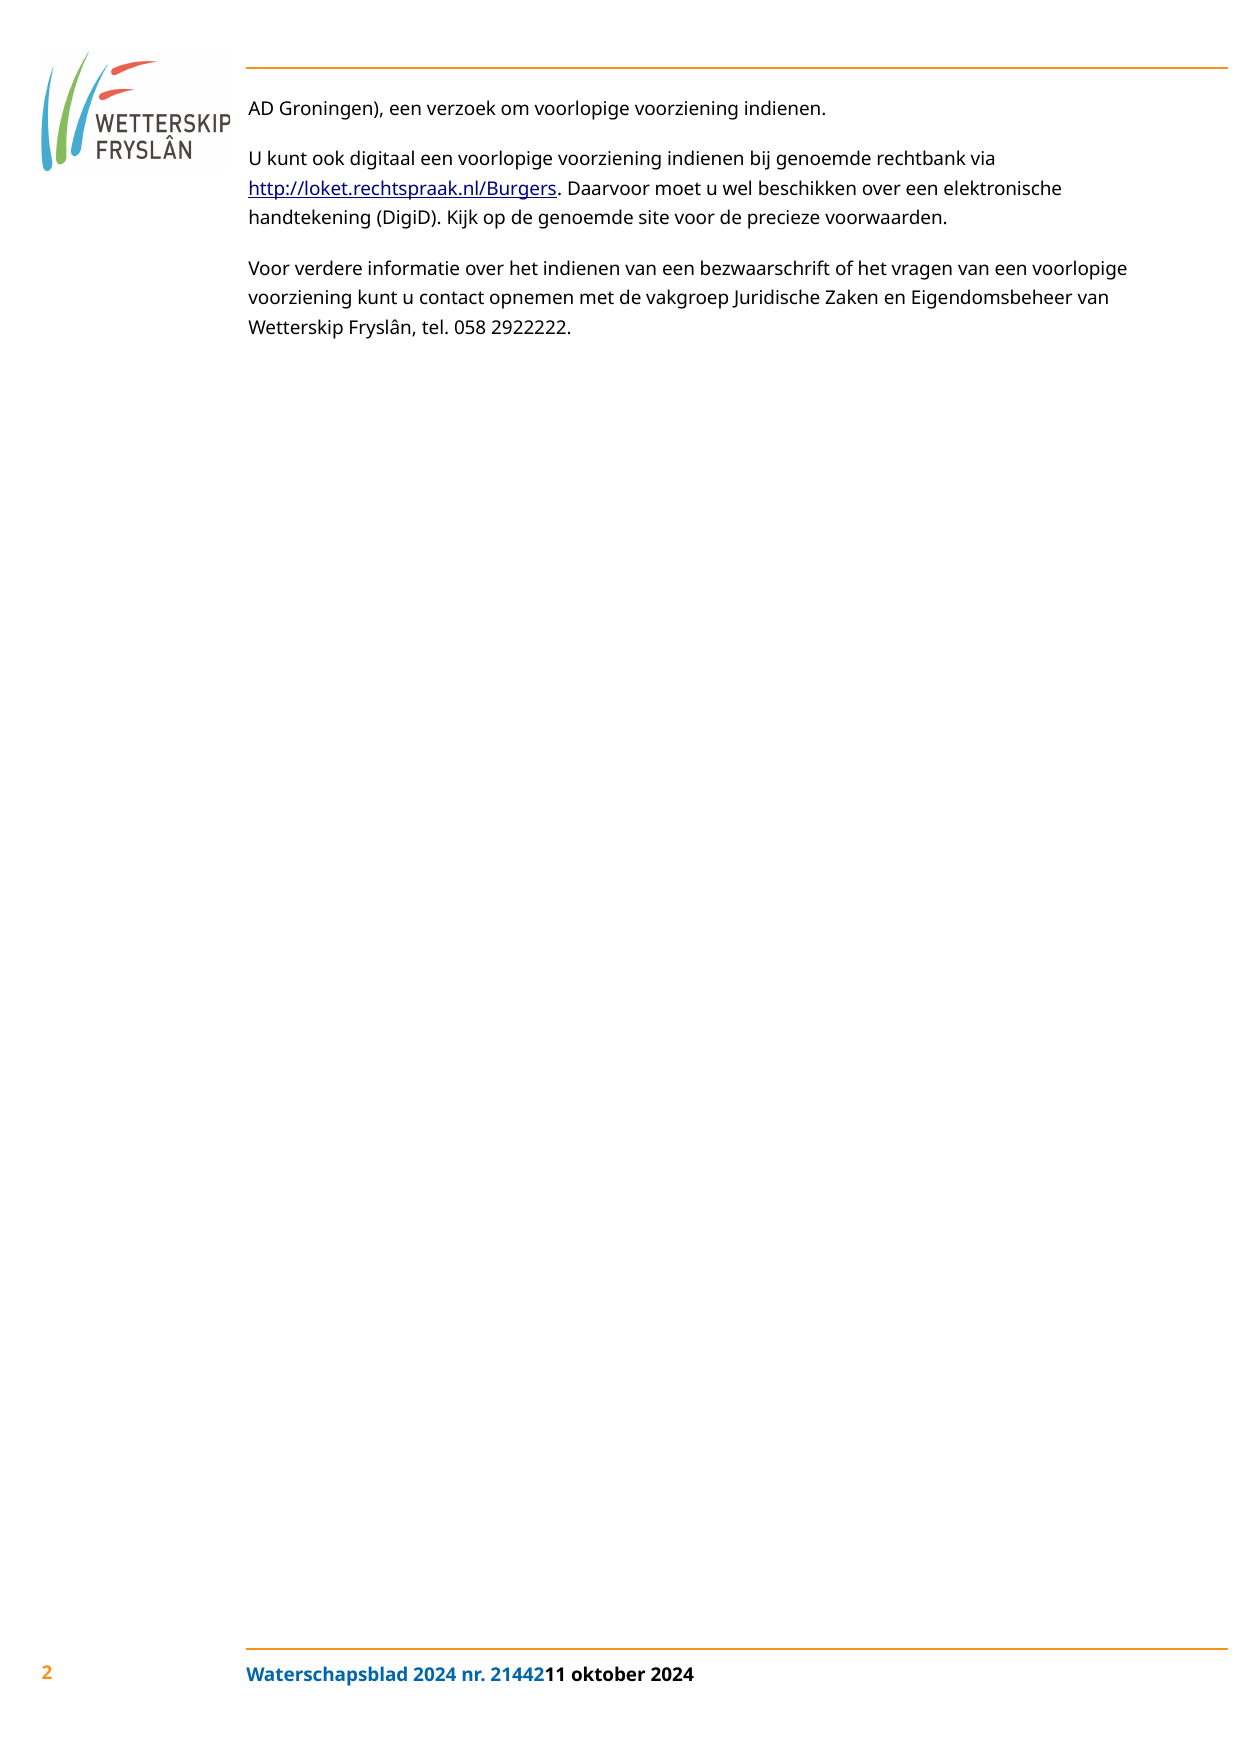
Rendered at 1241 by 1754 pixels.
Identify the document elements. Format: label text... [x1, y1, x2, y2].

text Voor verdere informatie over het indienen van een bezwaarschrift of het vragen van een voorlopige voorziening kunt u contact opnemen met de vakgroep Juridische Zaken en Eigendomsbeheer van Wetterskip Fryslân, tel. 058 2922222. [248, 255, 1152, 340]
picture [41, 47, 231, 172]
text AD Groningen), een verzoek om voorlopige voorziening indienen. [248, 95, 1152, 121]
text U kunt ook digitaal een voorlopige voorziening indienen bij genoemde rechtbank via http://loket.rechtspraak.nl/Burgers. Daarvoor moet u wel beschikken over een elektronische handtekening (DigiD). Kijk op de genoemde site voor de precieze voorwaarden. [248, 145, 1152, 230]
